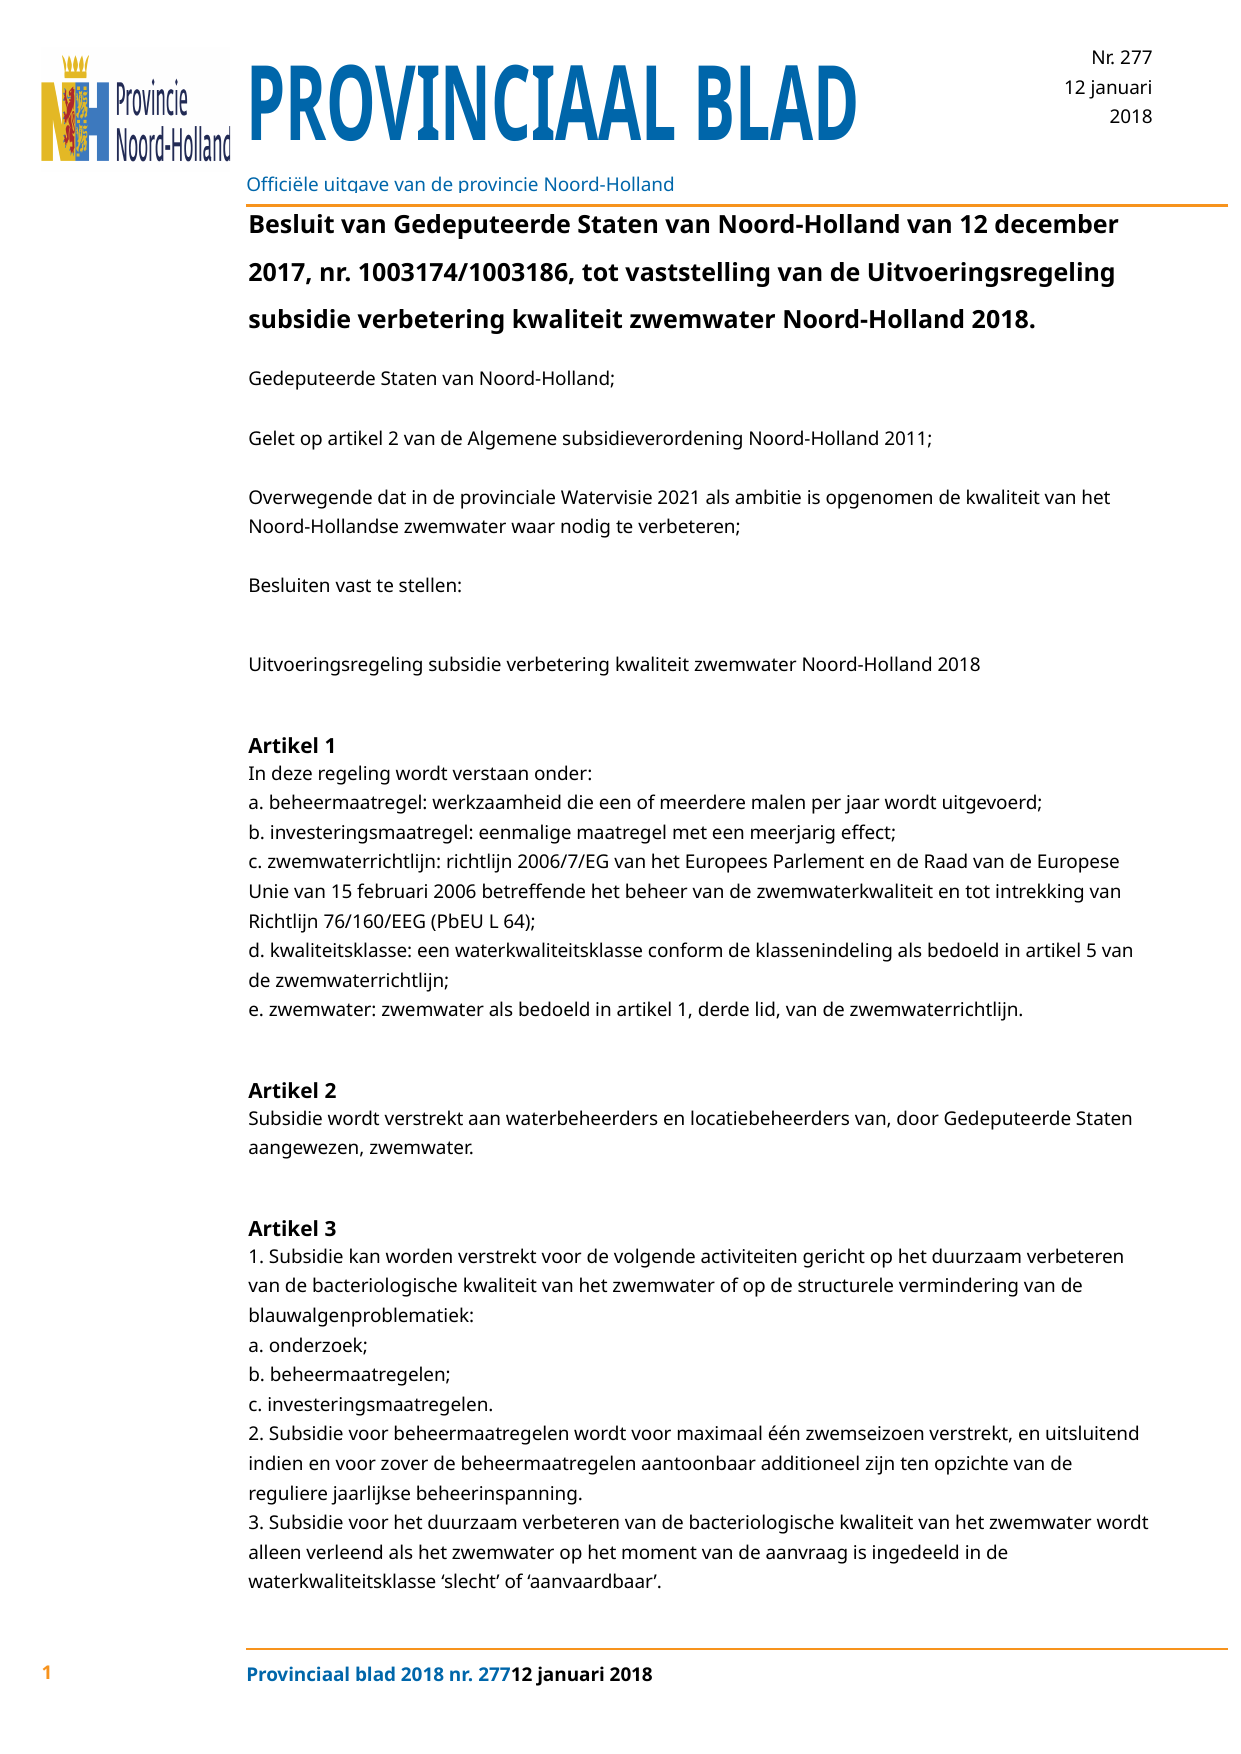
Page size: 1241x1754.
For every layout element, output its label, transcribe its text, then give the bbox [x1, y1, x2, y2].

text 3. Subsidie voor het duurzaam verbeteren van de bacteriologische kwaliteit van het zwemwater wordt alleen verleend als het zwemwater op het moment van de aanvraag is ingedeeld in de waterkwaliteitsklasse ‘slecht’ of ‘aanvaardbaar’. [248, 1509, 1152, 1594]
text Artikel 1 [248, 731, 1152, 760]
text Artikel 3 [248, 1214, 1152, 1243]
picture [41, 47, 231, 172]
text In deze regeling wordt verstaan onder: [248, 760, 1152, 786]
text Besluiten vast te stellen: [248, 573, 1152, 598]
text Subsidie wordt verstrekt aan waterbeheerders en locatiebeheerders van, door Gedeputeerde Staten aangewezen, zwemwater. [248, 1105, 1152, 1160]
text Overwegende dat in de provinciale Watervisie 2021 als ambitie is opgenomen de kwaliteit van het Noord-Hollandse zwemwater waar nodig te verbeteren; [248, 484, 1152, 539]
text a. beheermaatregel: werkzaamheid die een of meerdere malen per jaar wordt uitgevoerd; [248, 789, 1152, 815]
text b. investeringsmaatregel: eenmalige maatregel met een meerjarig effect; [248, 819, 1152, 845]
text Gelet op artikel 2 van de Algemene subsidieverordening Noord-Holland 2011; [248, 425, 1152, 450]
text Artikel 2 [248, 1077, 1152, 1105]
text b. beheermaatregelen; [248, 1361, 1152, 1387]
text c. zwemwaterrichtlijn: richtlijn 2006/7/EG van het Europees Parlement en de Raad van de Europese Unie van 15 februari 2006 betreffende het beheer van de zwemwaterkwaliteit en tot intrekking van Richtlijn 76/160/EEG (PbEU L 64); [248, 849, 1152, 933]
text a. onderzoek; [248, 1332, 1152, 1357]
text Uitvoeringsregeling subsidie verbetering kwaliteit zwemwater Noord-Holland 2018 [248, 651, 1152, 677]
text e. zwemwater: zwemwater als bedoeld in artikel 1, derde lid, van de zwemwaterrichtlijn. [248, 997, 1152, 1022]
text Besluit van Gedeputeerde Staten van Noord-Holland van 12 december 2017, nr. 1003174/1003186, tot vaststelling van de Uitvoeringsregeling subsidie verbetering kwaliteit zwemwater Noord-Holland 2018. [248, 207, 1152, 336]
text 1. Subsidie kan worden verstrekt voor de volgende activiteiten gericht op het duurzaam verbeteren van de bacteriologische kwaliteit van het zwemwater of op de structurele vermindering van de blauwalgenproblematiek: [248, 1243, 1152, 1328]
text c. investeringsmaatregelen. [248, 1391, 1152, 1417]
text d. kwaliteitsklasse: een waterkwaliteitsklasse conform de klassenindeling als bedoeld in artikel 5 van de zwemwaterrichtlijn; [248, 937, 1152, 993]
text 2. Subsidie voor beheermaatregelen wordt voor maximaal één zwemseizoen verstrekt, en uitsluitend indien en voor zover de beheermaatregelen aantoonbaar additioneel zijn ten opzichte van de reguliere jaarlijkse beheerinspanning. [248, 1421, 1152, 1505]
text Gedeputeerde Staten van Noord-Holland; [248, 366, 1152, 391]
